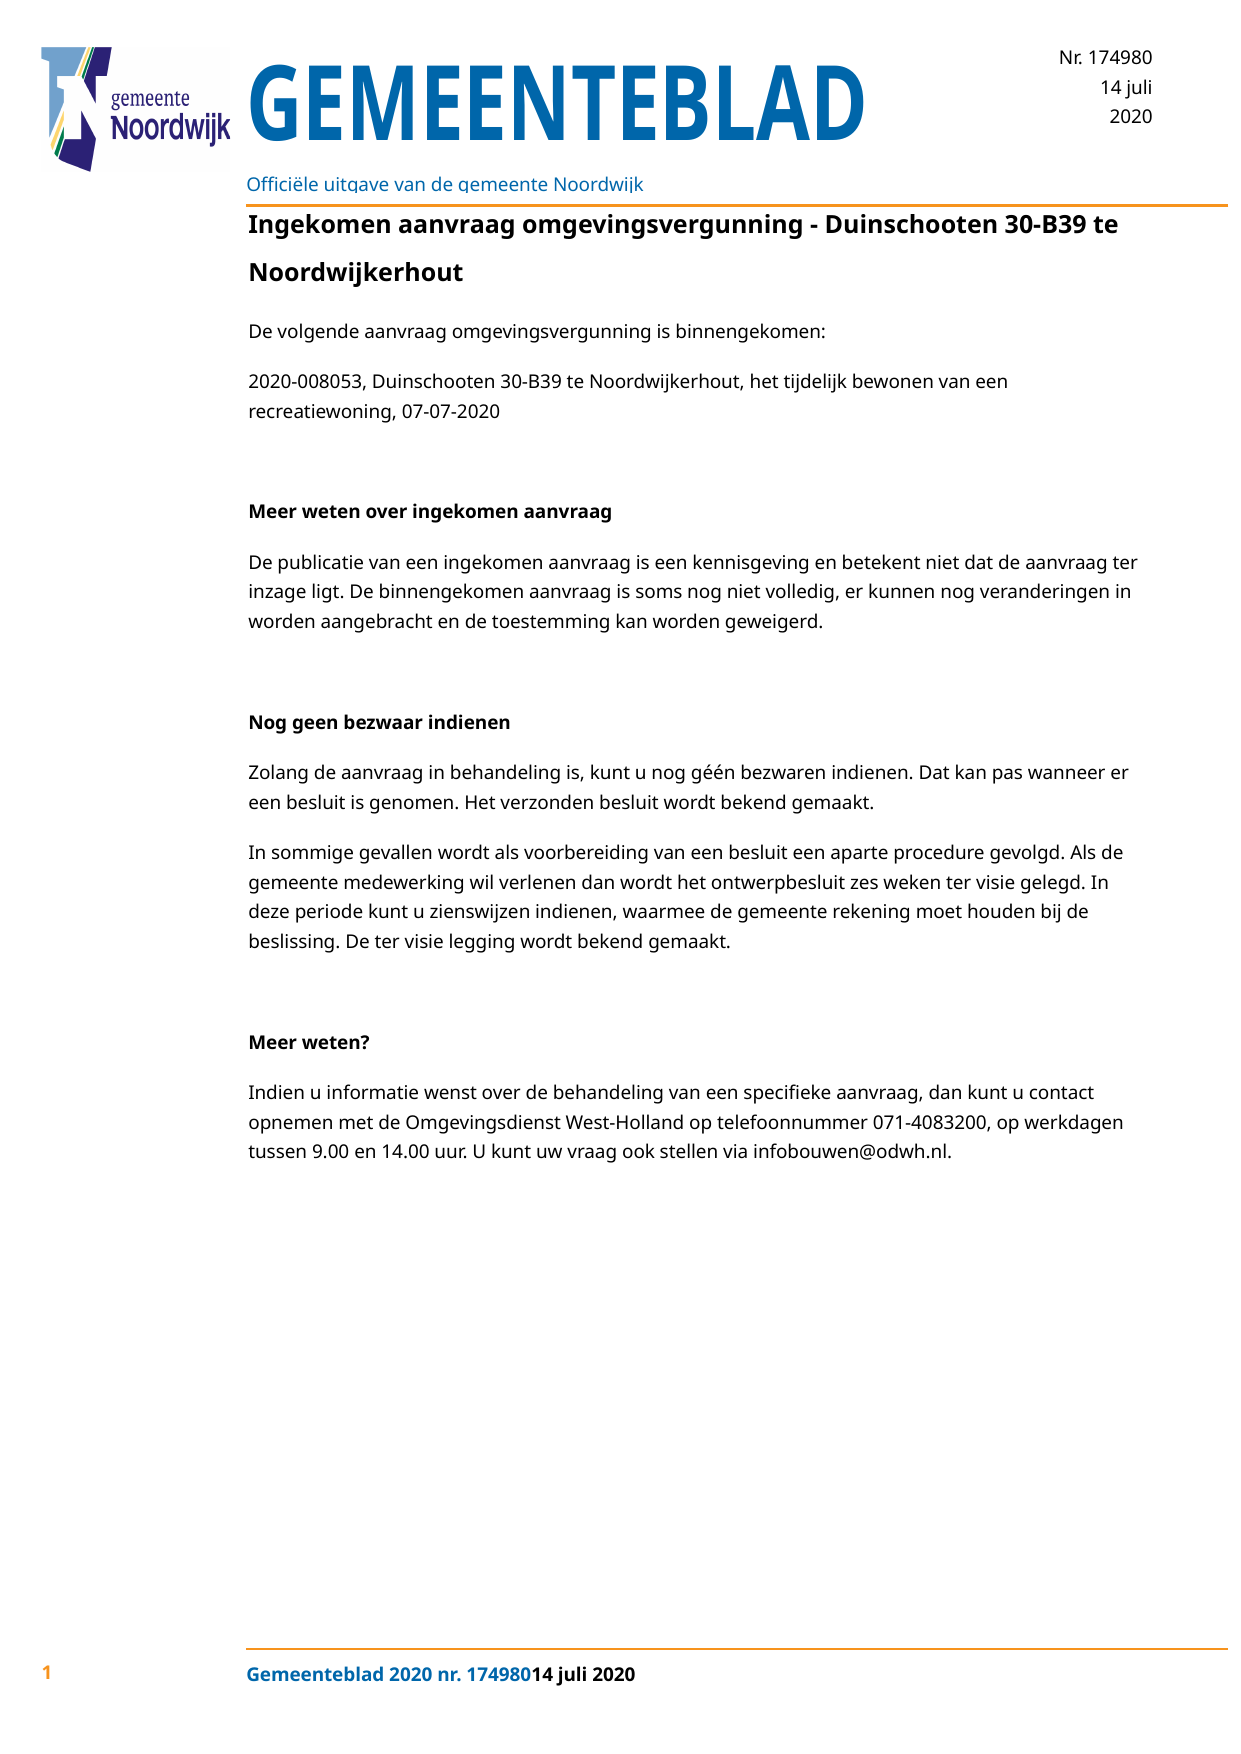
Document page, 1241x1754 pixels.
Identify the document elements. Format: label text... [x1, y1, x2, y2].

text Meer weten? [248, 1029, 1152, 1055]
text Ingekomen aanvraag omgevingsvergunning - Duinschooten 30-B39 te Noordwijkerhout [248, 207, 1152, 288]
text De volgende aanvraag omgevingsvergunning is binnengekomen: [248, 318, 1152, 344]
text 2020-008053, Duinschooten 30-B39 te Noordwijkerhout, het tijdelijk bewonen van een recreatiewoning, 07-07-2020 [248, 368, 1152, 424]
text In sommige gevallen wordt als voorbereiding van een besluit een aparte procedure gevolgd. Als de gemeente medewerking wil verlenen dan wordt het ontwerpbesluit zes weken ter visie gelegd. In deze periode kunt u zienswijzen indienen, waarmee de gemeente rekening moet houden bij de beslissing. De ter visie legging wordt bekend gemaakt. [248, 839, 1152, 954]
text Indien u informatie wenst over de behandeling van een specifieke aanvraag, dan kunt u contact opnemen met de Omgevingsdienst West-Holland op telefoonnummer 071-4083200, op werkdagen tussen 9.00 en 14.00 uur. U kunt uw vraag ook stellen via infobouwen@odwh.nl. [248, 1079, 1152, 1164]
text De publicatie van een ingekomen aanvraag is een kennisgeving en betekent niet dat de aanvraag ter inzage ligt. De binnengekomen aanvraag is soms nog niet volledig, er kunnen nog veranderingen in worden aangebracht en de toestemming kan worden geweigerd. [248, 549, 1152, 634]
picture [41, 47, 231, 172]
text Meer weten over ingekomen aanvraag [248, 499, 1152, 524]
text Zolang de aanvraag in behandeling is, kunt u nog géén bezwaren indienen. Dat kan pas wanneer er een besluit is genomen. Het verzonden besluit wordt bekend gemaakt. [248, 759, 1152, 815]
text Nog geen bezwaar indienen [248, 709, 1152, 735]
